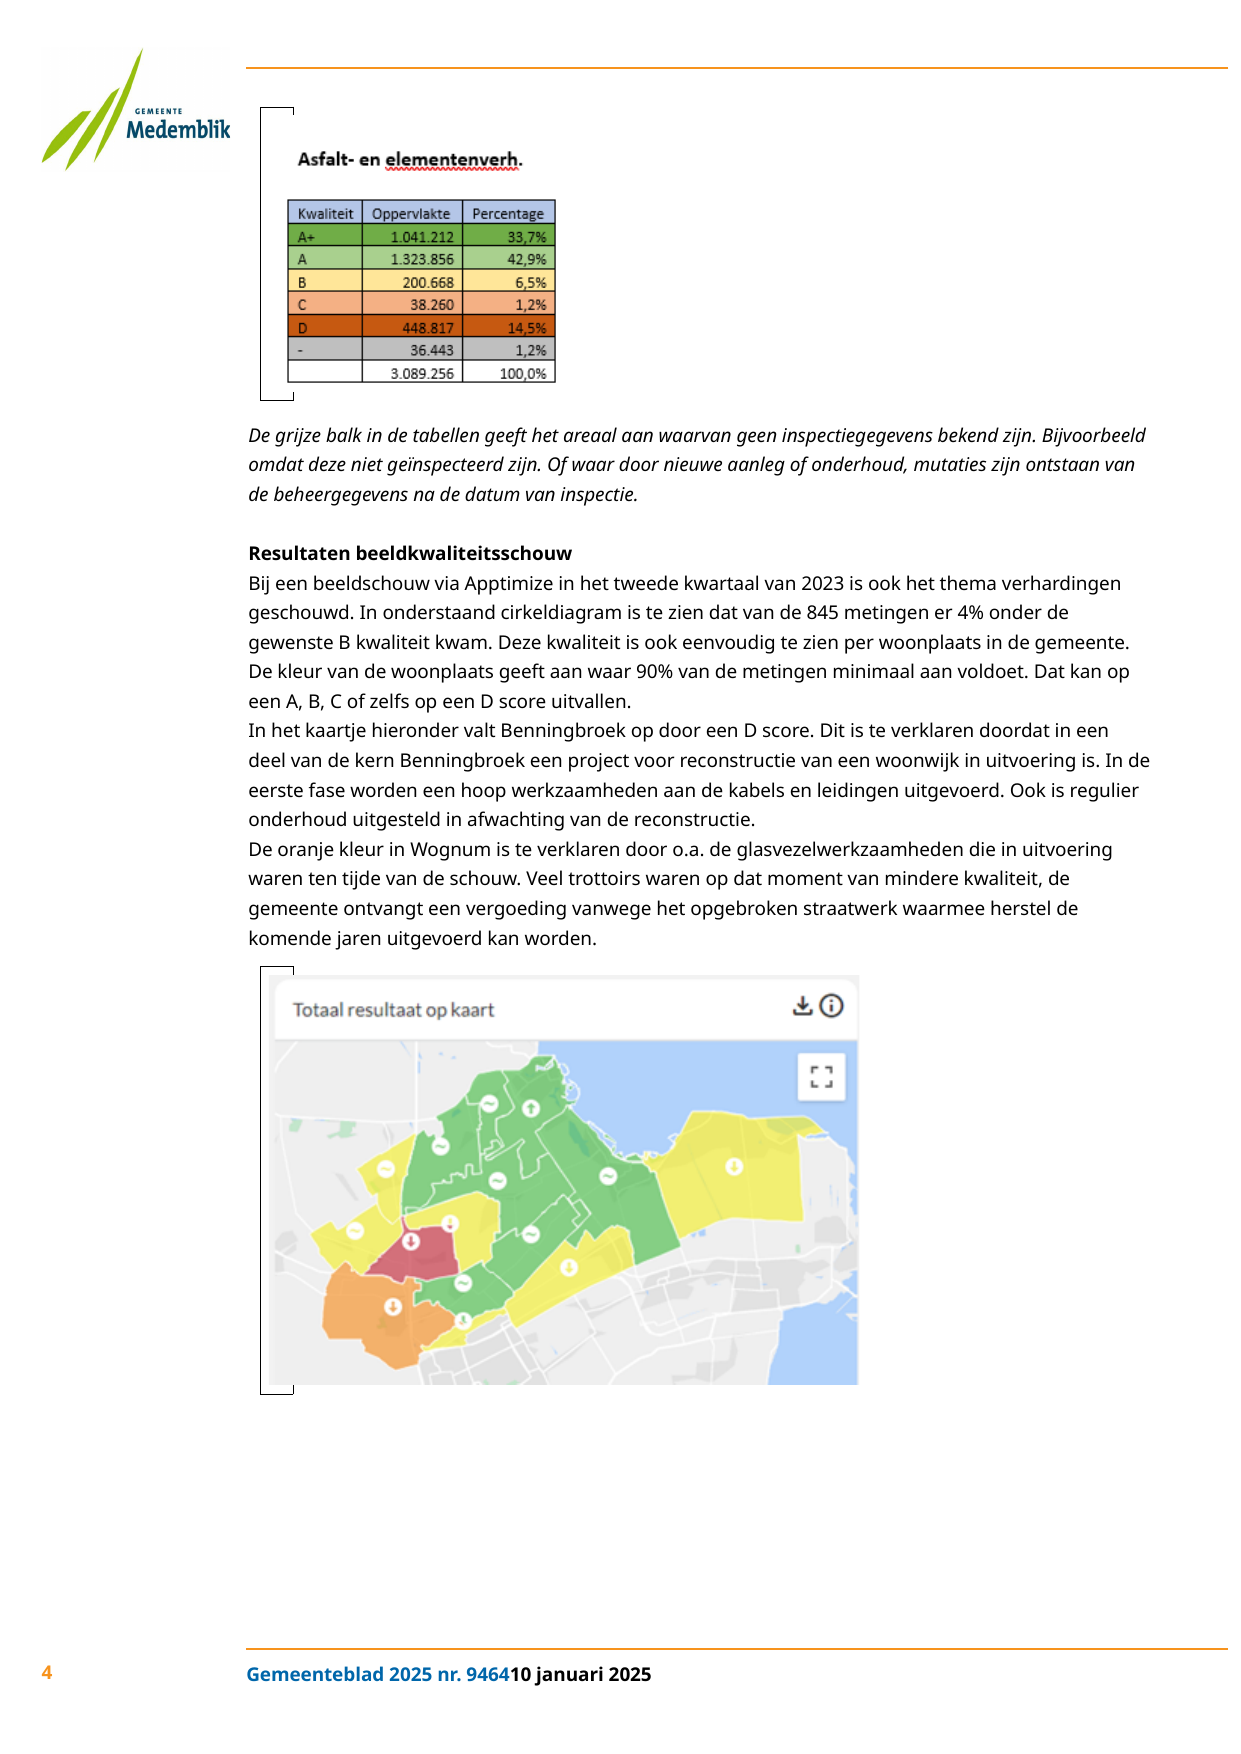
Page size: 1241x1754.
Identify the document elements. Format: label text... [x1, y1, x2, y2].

picture [268, 115, 565, 392]
text De grijze balk in de tabellen geeft het areaal aan waarvan geen inspectiegegevens bekend zijn. Bijvoorbeeld omdat deze niet geïnspecteerd zijn. Of waar door nieuwe aanleg of onderhoud, mutaties zijn ontstaan van de beheergegevens na de datum van inspectie. [248, 422, 1152, 507]
picture [268, 975, 860, 1385]
text In het kaartje hieronder valt Benningbroek op door een D score. Dit is te verklaren doordat in een deel van de kern Benningbroek een project voor reconstructie van een woonwijk in uitvoering is. In de eerste fase worden een hoop werkzaamheden aan de kabels en leidingen uitgevoerd. Ook is regulier onderhoud uitgesteld in afwachting van de reconstructie. [248, 718, 1152, 832]
text De oranje kleur in Wognum is te verklaren door o.a. de glasvezelwerkzaamheden die in uitvoering waren ten tijde van de schouw. Veel trottoirs waren op dat moment van mindere kwaliteit, de gemeente ontvangt een vergoeding vanwege het opgebroken straatwerk waarmee herstel de komende jaren uitgevoerd kan worden. [248, 836, 1152, 950]
picture [41, 47, 231, 172]
text Bij een beeldschouw via Apptimize in het tweede kwartaal van 2023 is ook het thema verhardingen geschouwd. In onderstaand cirkeldiagram is te zien dat van de 845 metingen er 4% onder de gewenste B kwaliteit kwam. Deze kwaliteit is ook eenvoudig te zien per woonplaats in de gemeente. De kleur van de woonplaats geeft aan waar 90% van de metingen minimaal aan voldoet. Dat kan op een A, B, C of zelfs op een D score uitvallen. [248, 570, 1152, 714]
text Resultaten beeldkwaliteitsschouw [248, 540, 1152, 566]
